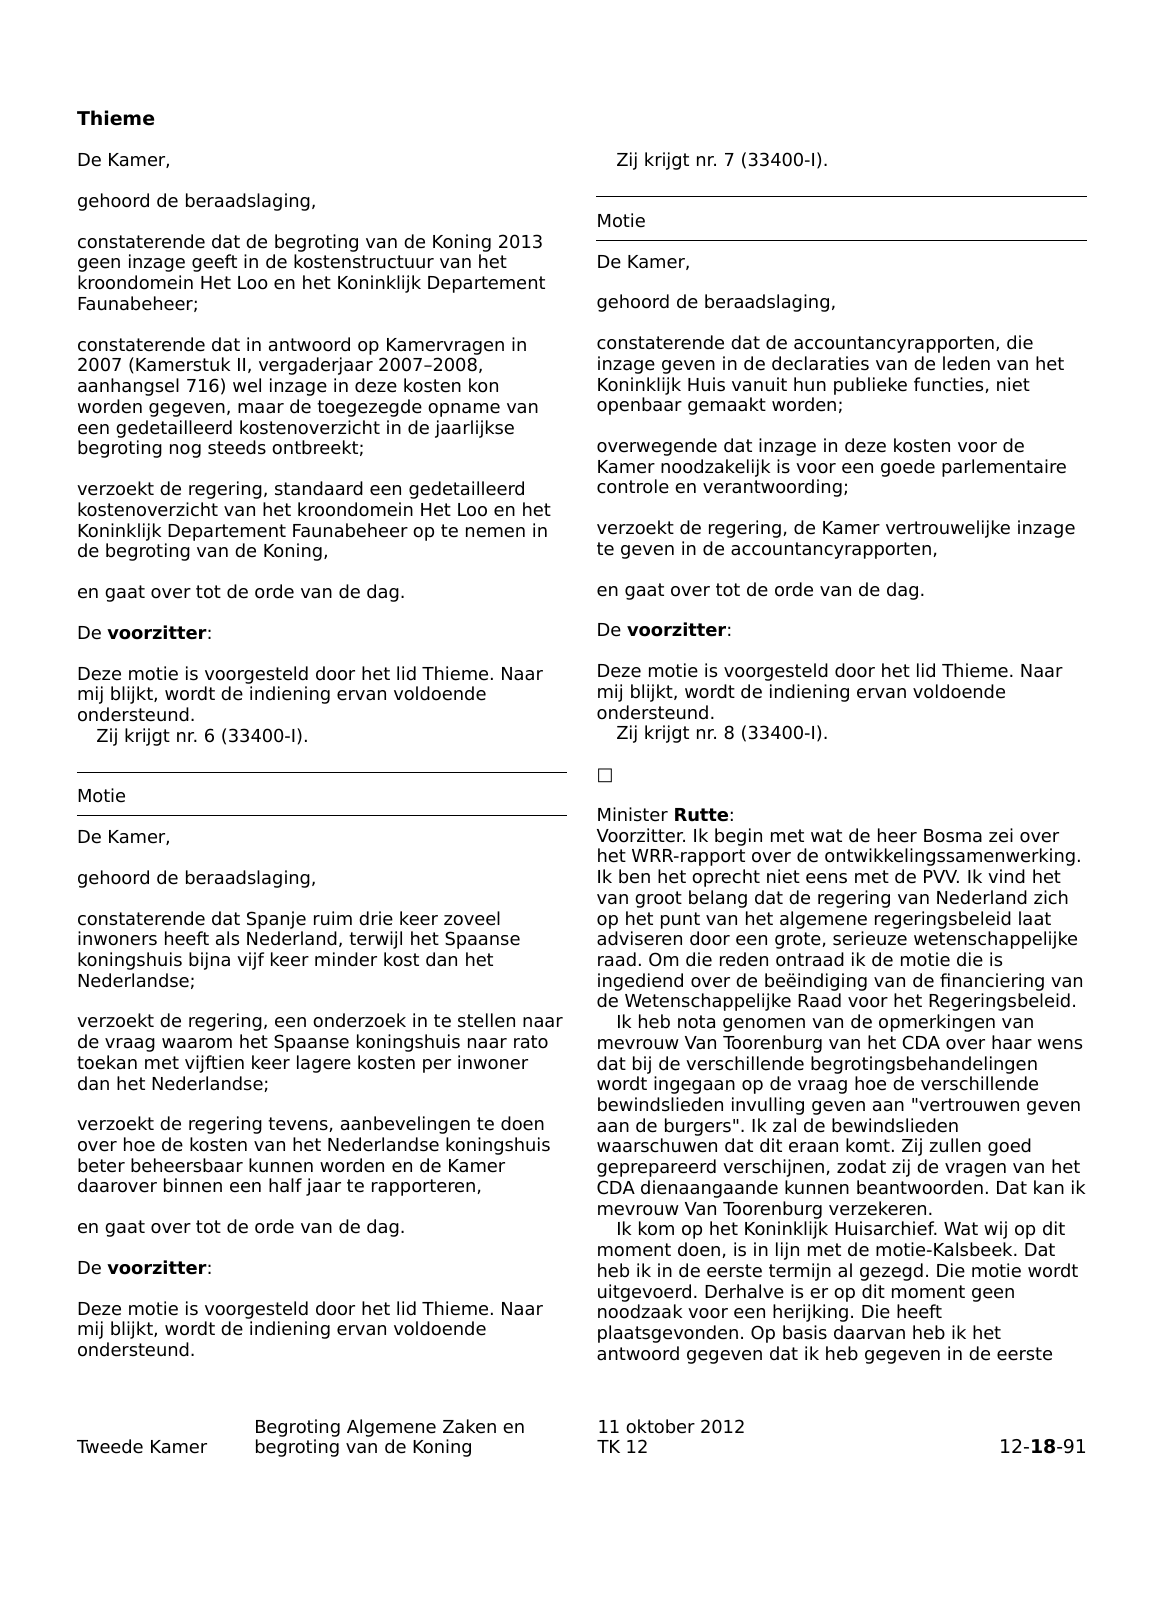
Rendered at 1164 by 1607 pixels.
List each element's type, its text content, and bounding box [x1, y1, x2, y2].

text verzoekt de regering, een onderzoek in te stellen naar de vraag waarom het Spaanse koningshuis naar rato toekan met vijftien keer lagere kosten per inwoner dan het Nederlandse; [77, 1011, 567, 1094]
text De Kamer, [77, 150, 567, 171]
text en gaat over tot de orde van de dag. [596, 579, 1087, 600]
text Deze motie is voorgesteld door het lid Thieme. Naar mij blijkt, wordt de indiening ervan voldoende ondersteund. [77, 663, 567, 726]
text en gaat over tot de orde van de dag. [77, 1217, 567, 1238]
text Voorzitter. Ik begin met wat de heer Bosma zei over het WRR-rapport over de ontwikkelingssamenwerking. Ik ben het oprecht niet eens met de PVV. Ik vind het van groot belang dat de regering van Nederland zich op het punt van het algemene regeringsbeleid laat adviseren door een grote, serieuze wetenschappelijke raad. Om die reden ontraad ik de motie die is ingediend over de beëindiging van de financiering van de Wetenschappelijke Raad voor het Regeringsbeleid. [596, 825, 1087, 1012]
text constaterende dat Spanje ruim drie keer zoveel inwoners heeft als Nederland, terwijl het Spaanse koningshuis bijna vijf keer minder kost dan het Nederlandse; [77, 908, 567, 991]
text De voorzitter: [596, 620, 1087, 641]
text gehoord de beraadslaging, [596, 292, 1087, 313]
text constaterende dat de begroting van de Koning 2013 geen inzage geeft in de kostenstructuur van het kroondomein Het Loo en het Koninklijk Departement Faunabeheer; [77, 232, 567, 314]
text Ik kom op het Koninklijk Huisarchief. Wat wij op dit moment doen, is in lijn met de motie-Kalsbeek. Dat heb ik in de eerste termijn al gezegd. Die motie wordt uitgevoerd. Derhalve is er op dit moment geen noodzaak voor een herijking. Die heeft plaatsgevonden. Op basis daarvan heb ik het antwoord gegeven dat ik heb gegeven in de eerste [596, 1219, 1087, 1364]
text De Kamer, [77, 827, 567, 848]
text Minister Rutte: [596, 805, 1087, 825]
text De voorzitter: [77, 623, 567, 643]
text Ik heb nota genomen van de opmerkingen van mevrouw Van Toorenburg van het CDA over haar wens dat bij de verschillende begrotingsbehandelingen wordt ingegaan op de vraag hoe de verschillende bewindslieden invulling geven aan "vertrouwen geven aan de burgers". Ik zal de bewindslieden waarschuwen dat dit eraan komt. Zij zullen goed geprepareerd verschijnen, zodat zij de vragen van het CDA dienaangaande kunnen beantwoorden. Dat kan ik mevrouw Van Toorenburg verzekeren. [596, 1012, 1087, 1219]
text Zij krijgt nr. 6 (33400-I). [77, 726, 567, 746]
text De Kamer, [596, 252, 1087, 272]
text constaterende dat de accountancyrapporten, die inzage geven in de declaraties van de leden van het Koninklijk Huis vanuit hun publieke functies, niet openbaar gemaakt worden; [596, 333, 1087, 416]
text verzoekt de regering tevens, aanbevelingen te doen over hoe de kosten van het Nederlandse koningshuis beter beheersbaar kunnen worden en de Kamer daarover binnen een half jaar te rapporteren, [77, 1114, 567, 1197]
text gehoord de beraadslaging, [77, 868, 567, 888]
text Zij krijgt nr. 8 (33400-I). [596, 723, 1087, 744]
text verzoekt de regering, de Kamer vertrouwelijke inzage te geven in de accountancyrapporten, [596, 518, 1087, 559]
text Deze motie is voorgesteld door het lid Thieme. Naar mij blijkt, wordt de indiening ervan voldoende ondersteund. [596, 661, 1087, 723]
text en gaat over tot de orde van de dag. [77, 582, 567, 603]
text Zij krijgt nr. 7 (33400-I). [596, 150, 1087, 171]
text □ [596, 764, 1087, 785]
text Motie [596, 211, 1087, 232]
text overwegende dat inzage in deze kosten voor de Kamer noodzakelijk is voor een goede parlementaire controle en verantwoording; [596, 436, 1087, 498]
text De voorzitter: [77, 1258, 567, 1278]
text Deze motie is voorgesteld door het lid Thieme. Naar mij blijkt, wordt de indiening ervan voldoende ondersteund. [77, 1298, 567, 1361]
text Motie [77, 786, 567, 807]
text verzoekt de regering, standaard een gedetailleerd kostenoverzicht van het kroondomein Het Loo en het Koninklijk Departement Faunabeheer op te nemen in de begroting van de Koning, [77, 479, 567, 562]
text gehoord de beraadslaging, [77, 191, 567, 212]
text constaterende dat in antwoord op Kamervragen in 2007 (Kamerstuk II, vergaderjaar 2007–2008, aanhangsel 716) wel inzage in deze kosten kon worden gegeven, maar de toegezegde opname van een gedetailleerd kostenoverzicht in de jaarlijkse begroting nog steeds ontbreekt; [77, 334, 567, 459]
